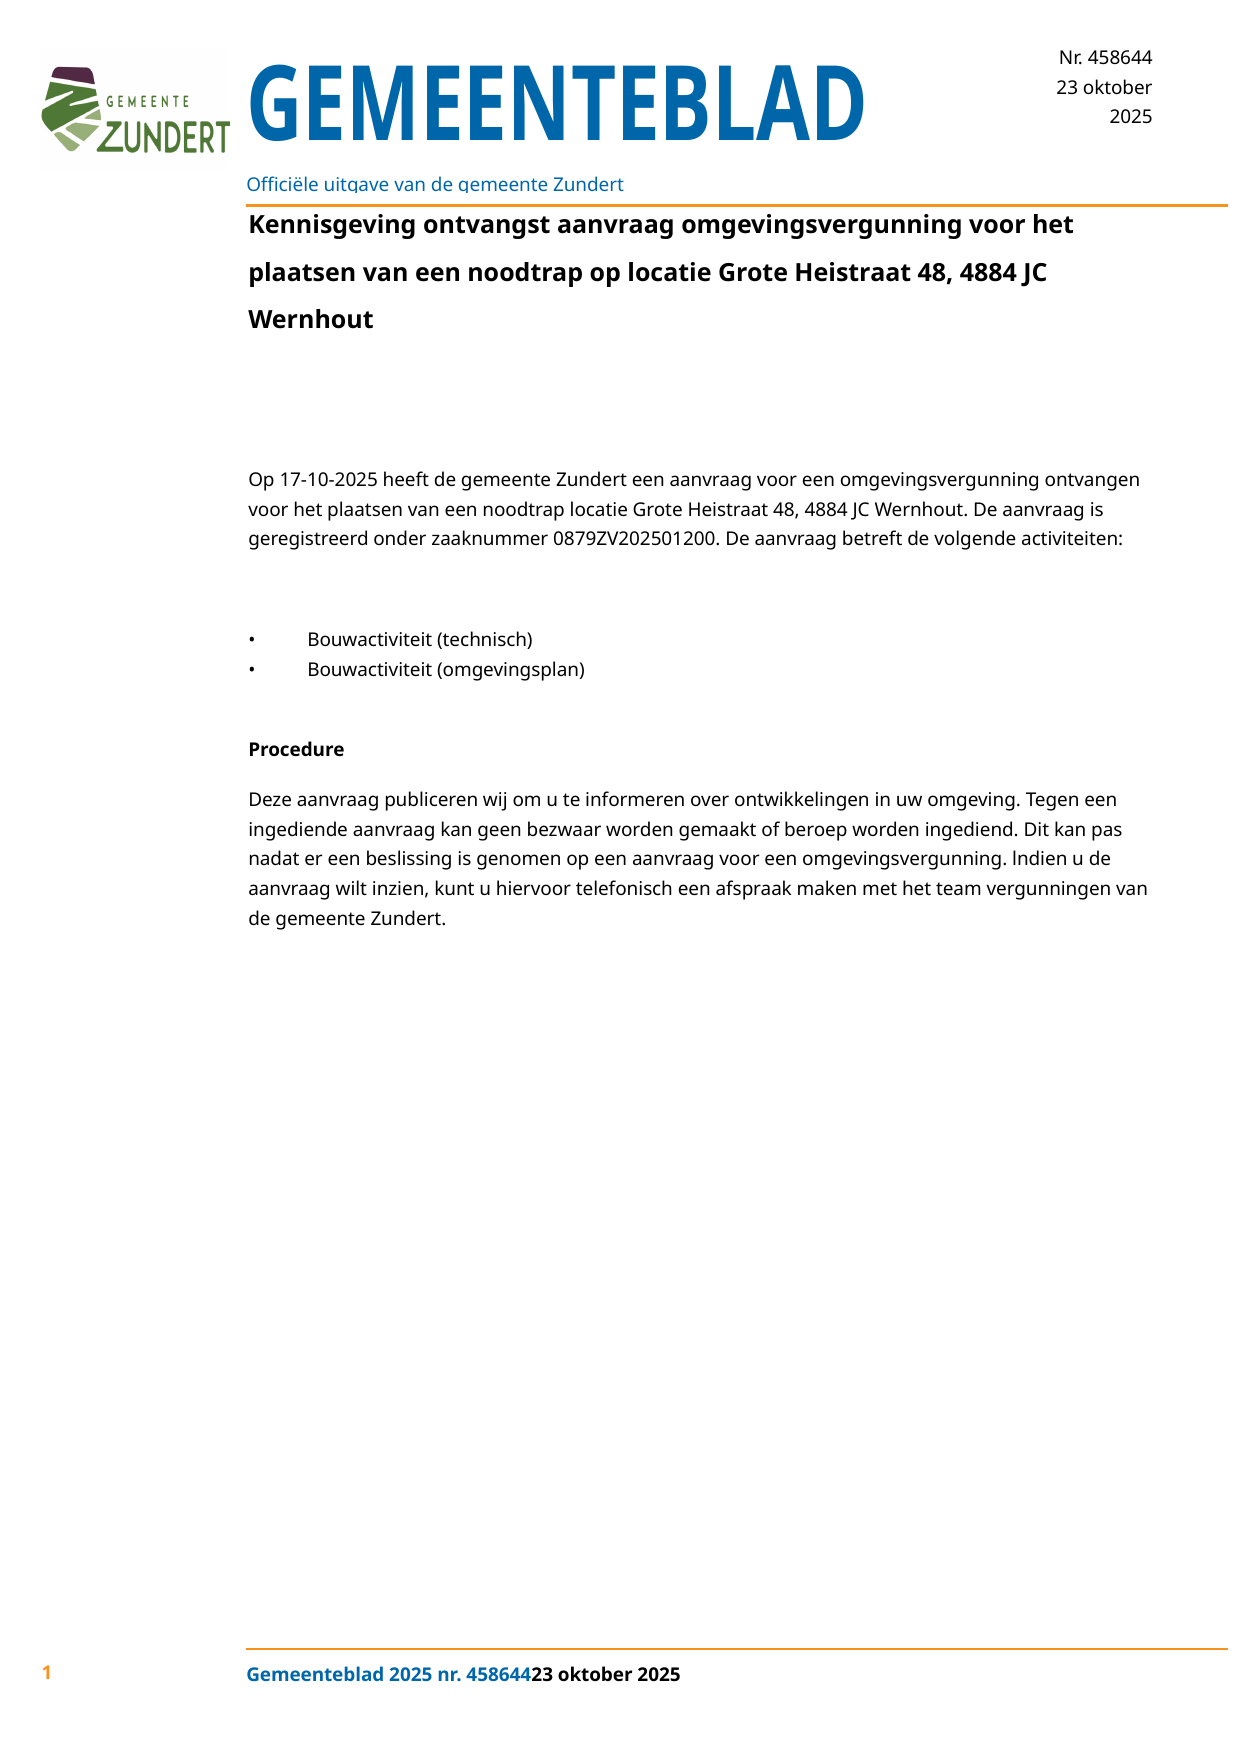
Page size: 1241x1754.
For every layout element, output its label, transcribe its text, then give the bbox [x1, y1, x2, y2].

list Bouwactiviteit (omgevingsplan) [248, 656, 1152, 682]
text Kennisgeving ontvangst aanvraag omgevingsvergunning voor het plaatsen van een noodtrap op locatie Grote Heistraat 48, 4884 JC Wernhout [248, 207, 1152, 336]
text Op 17-10-2025 heeft de gemeente Zundert een aanvraag voor een omgevingsvergunning ontvangen voor het plaatsen van een noodtrap locatie Grote Heistraat 48, 4884 JC Wernhout. De aanvraag is geregistreerd onder zaaknummer 0879ZV202501200. De aanvraag betreft de volgende activiteiten: [248, 466, 1152, 551]
list Bouwactiviteit (technisch) [248, 626, 1152, 652]
picture [41, 47, 231, 172]
text Deze aanvraag publiceren wij om u te informeren over ontwikkelingen in uw omgeving. Tegen een ingediende aanvraag kan geen bezwaar worden gemaakt of beroep worden ingediend. Dit kan pas nadat er een beslissing is genomen op een aanvraag voor een omgevingsvergunning. lndien u de aanvraag wilt inzien, kunt u hiervoor telefonisch een afspraak maken met het team vergunningen van de gemeente Zundert. [248, 786, 1152, 930]
text Procedure [248, 736, 1152, 762]
